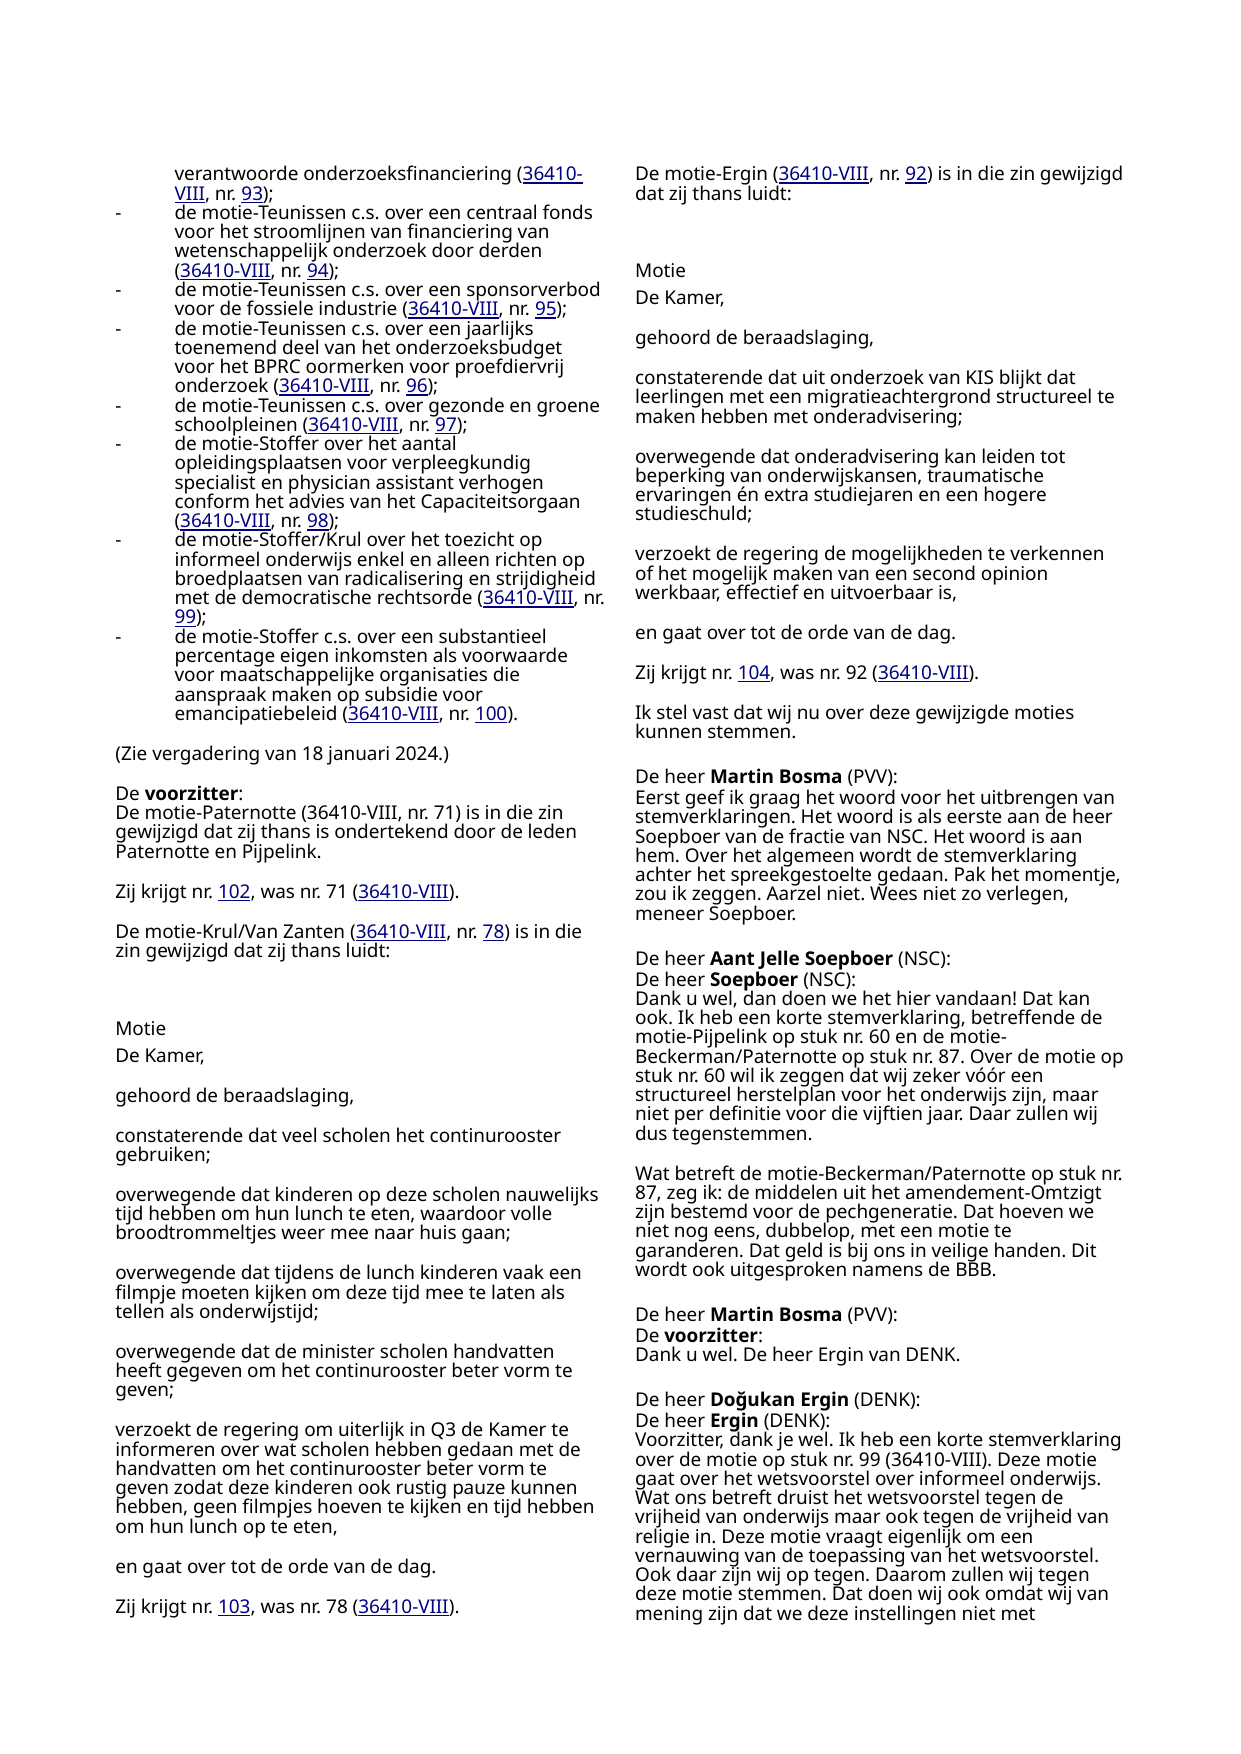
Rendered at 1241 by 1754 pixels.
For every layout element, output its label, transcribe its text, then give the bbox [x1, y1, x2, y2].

text (Zie vergadering van 18 januari 2024.) [115, 745, 605, 764]
text verzoekt de regering de mogelijkheden te verkennen of het mogelijk maken van een second opinion werkbaar, effectief en uitvoerbaar is, [635, 545, 1125, 603]
text De heer Martin Bosma (PVV): [635, 763, 1125, 789]
text De Kamer, [115, 1047, 605, 1066]
text Dank u wel, dan doen we het hier vandaan! Dat kan ook. Ik heb een korte stemverklaring, betreffende de motie-Pijpelink op stuk nr. 60 en de motie-Beckerman/Paternotte op stuk nr. 87. Over de motie op stuk nr. 60 wil ik zeggen dat wij zeker vóór een structureel herstelplan voor het onderwijs zijn, maar niet per definitie voor die vijftien jaar. Daar zullen wij dus tegenstemmen. [635, 990, 1125, 1144]
text Zij krijgt nr. 102, was nr. 71 (36410-VIII). [115, 883, 605, 902]
list de motie-Stoffer/Krul over het toezicht op informeel onderwijs enkel en alleen richten op broedplaatsen van radicalisering en strijdigheid met de democratische rechtsorde (36410-VIII, nr. 99); [115, 531, 605, 628]
text Motie [115, 1015, 605, 1041]
text Dank u wel. De heer Ergin van DENK. [635, 1346, 1125, 1365]
text De motie-Krul/Van Zanten (36410-VIII, nr. 78) is in die zin gewijzigd dat zij thans luidt: [115, 923, 605, 961]
text De voorzitter: [635, 1327, 1125, 1346]
text De heer Soepboer (NSC): [635, 971, 1125, 990]
text constaterende dat uit onderzoek van KIS blijkt dat leerlingen met een migratieachtergrond structureel te maken hebben met onderadvisering; [635, 369, 1125, 427]
text Motie [635, 257, 1125, 283]
text Eerst geef ik graag het woord voor het uitbrengen van stemverklaringen. Het woord is als eerste aan de heer Soepboer van de fractie van NSC. Het woord is aan hem. Over het algemeen wordt de stemverklaring achter het spreekgestoelte gedaan. Pak het momentje, zou ik zeggen. Aarzel niet. Wees niet zo verlegen, meneer Soepboer. [635, 789, 1125, 924]
text Ik stel vast dat wij nu over deze gewijzigde moties kunnen stemmen. [635, 704, 1125, 742]
text overwegende dat onderadvisering kan leiden tot beperking van onderwijskansen, traumatische ervaringen én extra studiejaren en een hogere studieschuld; [635, 448, 1125, 525]
text Zij krijgt nr. 103, was nr. 78 (36410-VIII). [115, 1598, 605, 1617]
list de motie-Teunissen c.s. over gezonde en groene schoolpleinen (36410-VIII, nr. 97); [115, 397, 605, 435]
list de motie-Teunissen c.s. over een centraal fonds voor het stroomlijnen van financiering van wetenschappelijk onderzoek door derden (36410-VIII, nr. 94); [115, 204, 605, 281]
text gehoord de beraadslaging, [635, 329, 1125, 348]
text De voorzitter: [115, 785, 605, 804]
list de motie-Teunissen c.s. over een sponsorverbod voor de fossiele industrie (36410-VIII, nr. 95); [115, 281, 605, 319]
text Zij krijgt nr. 104, was nr. 92 (36410-VIII). [635, 664, 1125, 683]
text De motie-Paternotte (36410-VIII, nr. 71) is in die zin gewijzigd dat zij thans is ondertekend door de leden Paternotte en Pijpelink. [115, 804, 605, 862]
list de motie-Stoffer c.s. over een substantieel percentage eigen inkomsten als voorwaarde voor maatschappelijke organisaties die aanspraak maken op subsidie voor emancipatiebeleid (36410-VIII, nr. 100). [115, 628, 605, 724]
text De heer Doğukan Ergin (DENK): [635, 1386, 1125, 1412]
text en gaat over tot de orde van de dag. [115, 1558, 605, 1577]
text gehoord de beraadslaging, [115, 1087, 605, 1106]
text en gaat over tot de orde van de dag. [635, 624, 1125, 643]
text De heer Ergin (DENK): [635, 1412, 1125, 1431]
list de motie-Stoffer over het aantal opleidingsplaatsen voor verpleegkundig specialist en physician assistant verhogen conform het advies van het Capaciteitsorgaan (36410-VIII, nr. 98); [115, 435, 605, 531]
list verantwoorde onderzoeksfinanciering (36410-VIII, nr. 93); [115, 165, 605, 204]
text overwegende dat de minister scholen handvatten heeft gegeven om het continurooster beter vorm te geven; [115, 1343, 605, 1401]
text De Kamer, [635, 289, 1125, 308]
text De heer Martin Bosma (PVV): [635, 1301, 1125, 1327]
list de motie-Teunissen c.s. over een jaarlijks toenemend deel van het onderzoeksbudget voor het BPRC oormerken voor proefdiervrij onderzoek (36410-VIII, nr. 96); [115, 319, 605, 397]
text verzoekt de regering om uiterlijk in Q3 de Kamer te informeren over wat scholen hebben gedaan met de handvatten om het continurooster beter vorm te geven zodat deze kinderen ook rustig pauze kunnen hebben, geen filmpjes hoeven te kijken en tijd hebben om hun lunch op te eten, [115, 1421, 605, 1537]
text Wat betreft de motie-Beckerman/Paternotte op stuk nr. 87, zeg ik: de middelen uit het amendement-Omtzigt zijn bestemd voor de pechgeneratie. Dat hoeven we niet nog eens, dubbelop, met een motie te garanderen. Dat geld is bij ons in veilige handen. Dit wordt ook uitgesproken namens de BBB. [635, 1165, 1125, 1280]
text De heer Aant Jelle Soepboer (NSC): [635, 945, 1125, 971]
text Voorzitter, dank je wel. Ik heb een korte stemverklaring over de motie op stuk nr. 99 (36410-VIII). Deze motie gaat over het wetsvoorstel over informeel onderwijs. Wat ons betreft druist het wetsvoorstel tegen de vrijheid van onderwijs maar ook tegen de vrijheid van religie in. Deze motie vraagt eigenlijk om een vernauwing van de toepassing van het wetsvoorstel. Ook daar zijn wij op tegen. Daarom zullen wij tegen deze motie stemmen. Dat doen wij ook omdat wij van mening zijn dat we deze instellingen niet met [635, 1431, 1125, 1624]
text constaterende dat veel scholen het continurooster gebruiken; [115, 1127, 605, 1165]
text overwegende dat tijdens de lunch kinderen vaak een filmpje moeten kijken om deze tijd mee te laten als tellen als onderwijstijd; [115, 1264, 605, 1322]
text overwegende dat kinderen op deze scholen nauwelijks tijd hebben om hun lunch te eten, waardoor volle broodtrommeltjes weer mee naar huis gaan; [115, 1186, 605, 1244]
text De motie-Ergin (36410-VIII, nr. 92) is in die zin gewijzigd dat zij thans luidt: [635, 165, 1125, 204]
